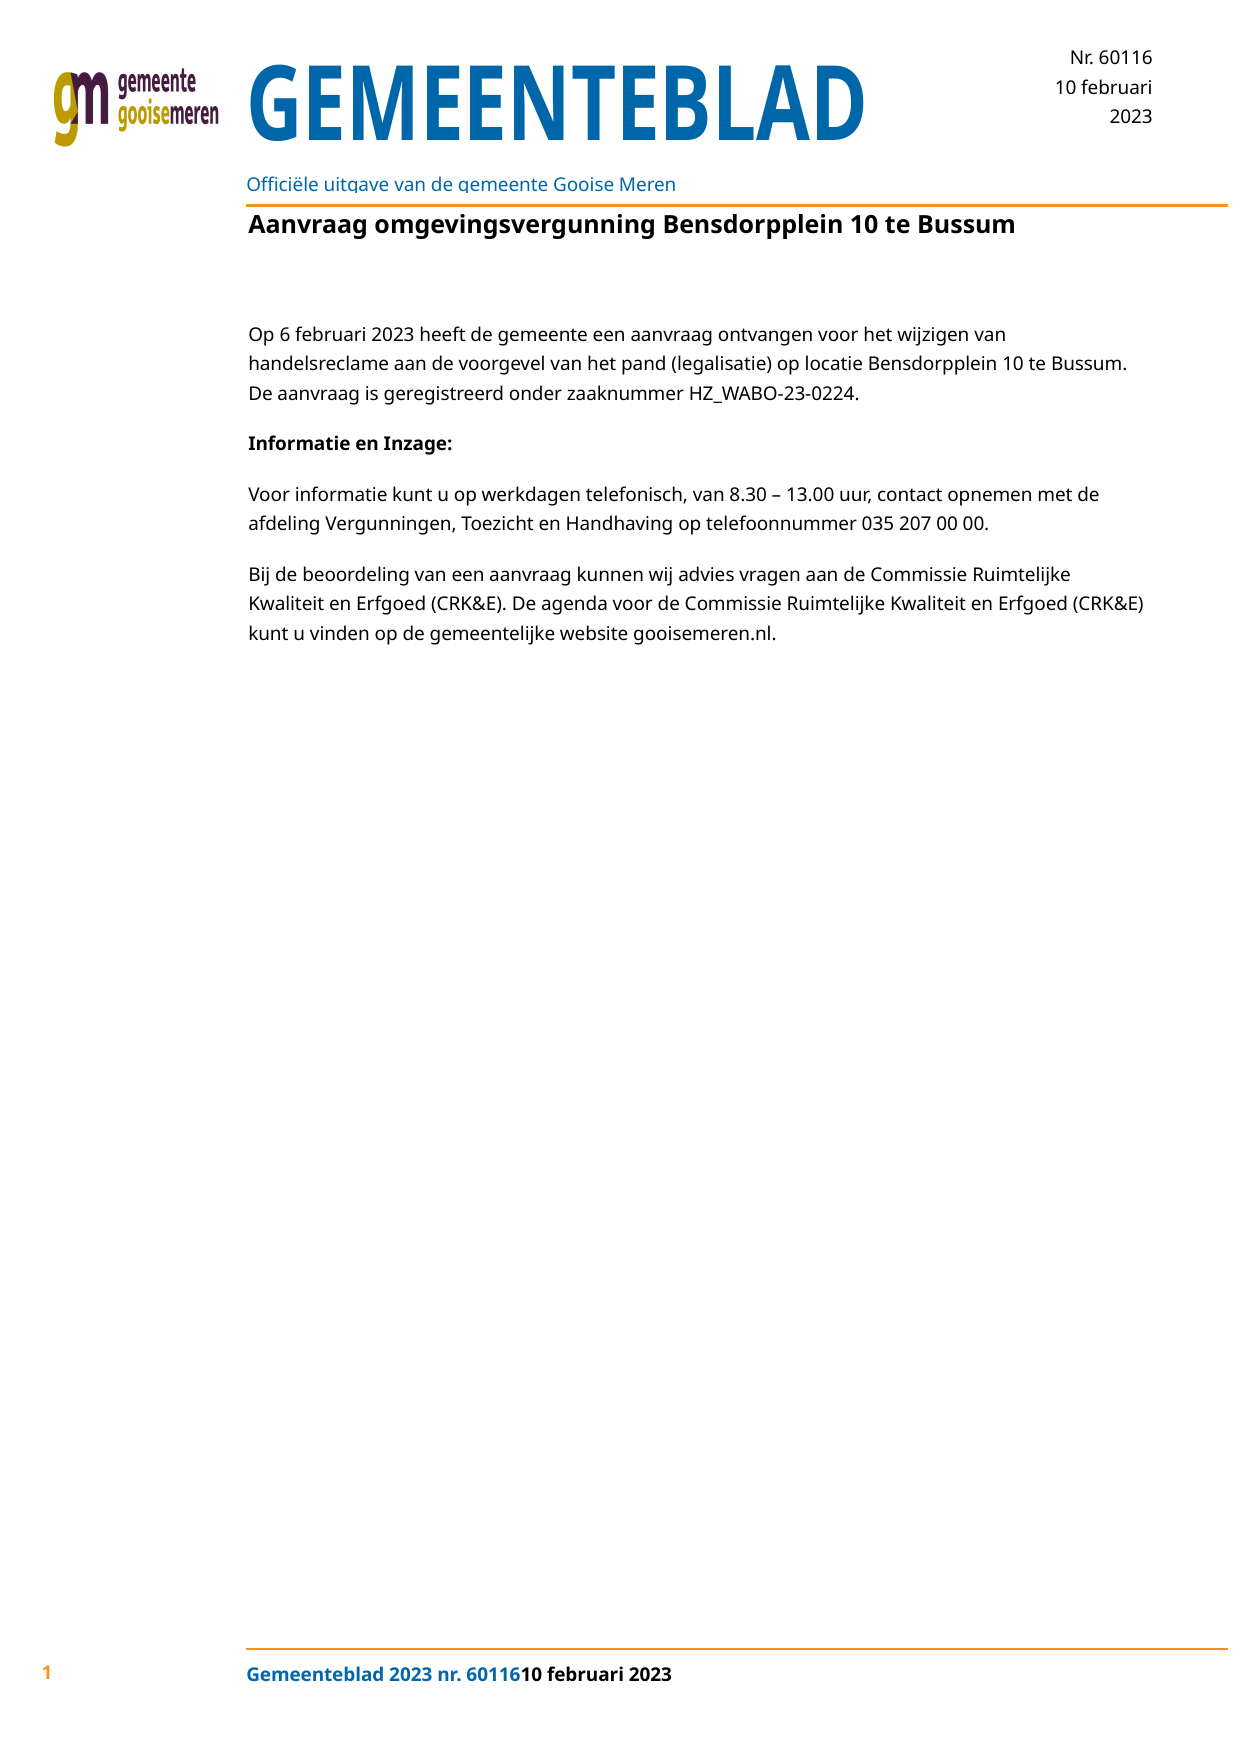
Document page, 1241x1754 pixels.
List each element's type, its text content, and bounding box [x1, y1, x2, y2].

text Aanvraag omgevingsvergunning Bensdorpplein 10 te Bussum [248, 207, 1152, 241]
picture [41, 47, 231, 172]
text Bij de beoordeling van een aanvraag kunnen wij advies vragen aan de Commissie Ruimtelijke Kwaliteit en Erfgoed (CRK&E). De agenda voor de Commissie Ruimtelijke Kwaliteit en Erfgoed (CRK&E) kunt u vinden op de gemeentelijke website gooisemeren.nl. [248, 561, 1152, 646]
text Op 6 februari 2023 heeft de gemeente een aanvraag ontvangen voor het wijzigen van handelsreclame aan de voorgevel van het pand (legalisatie) op locatie Bensdorpplein 10 te Bussum. De aanvraag is geregistreerd onder zaaknummer HZ_WABO-23-0224. [248, 321, 1152, 406]
text Informatie en Inzage: [248, 430, 1152, 456]
text Voor informatie kunt u op werkdagen telefonisch, van 8.30 – 13.00 uur, contact opnemen met de afdeling Vergunningen, Toezicht en Handhaving op telefoonnummer 035 207 00 00. [248, 481, 1152, 536]
